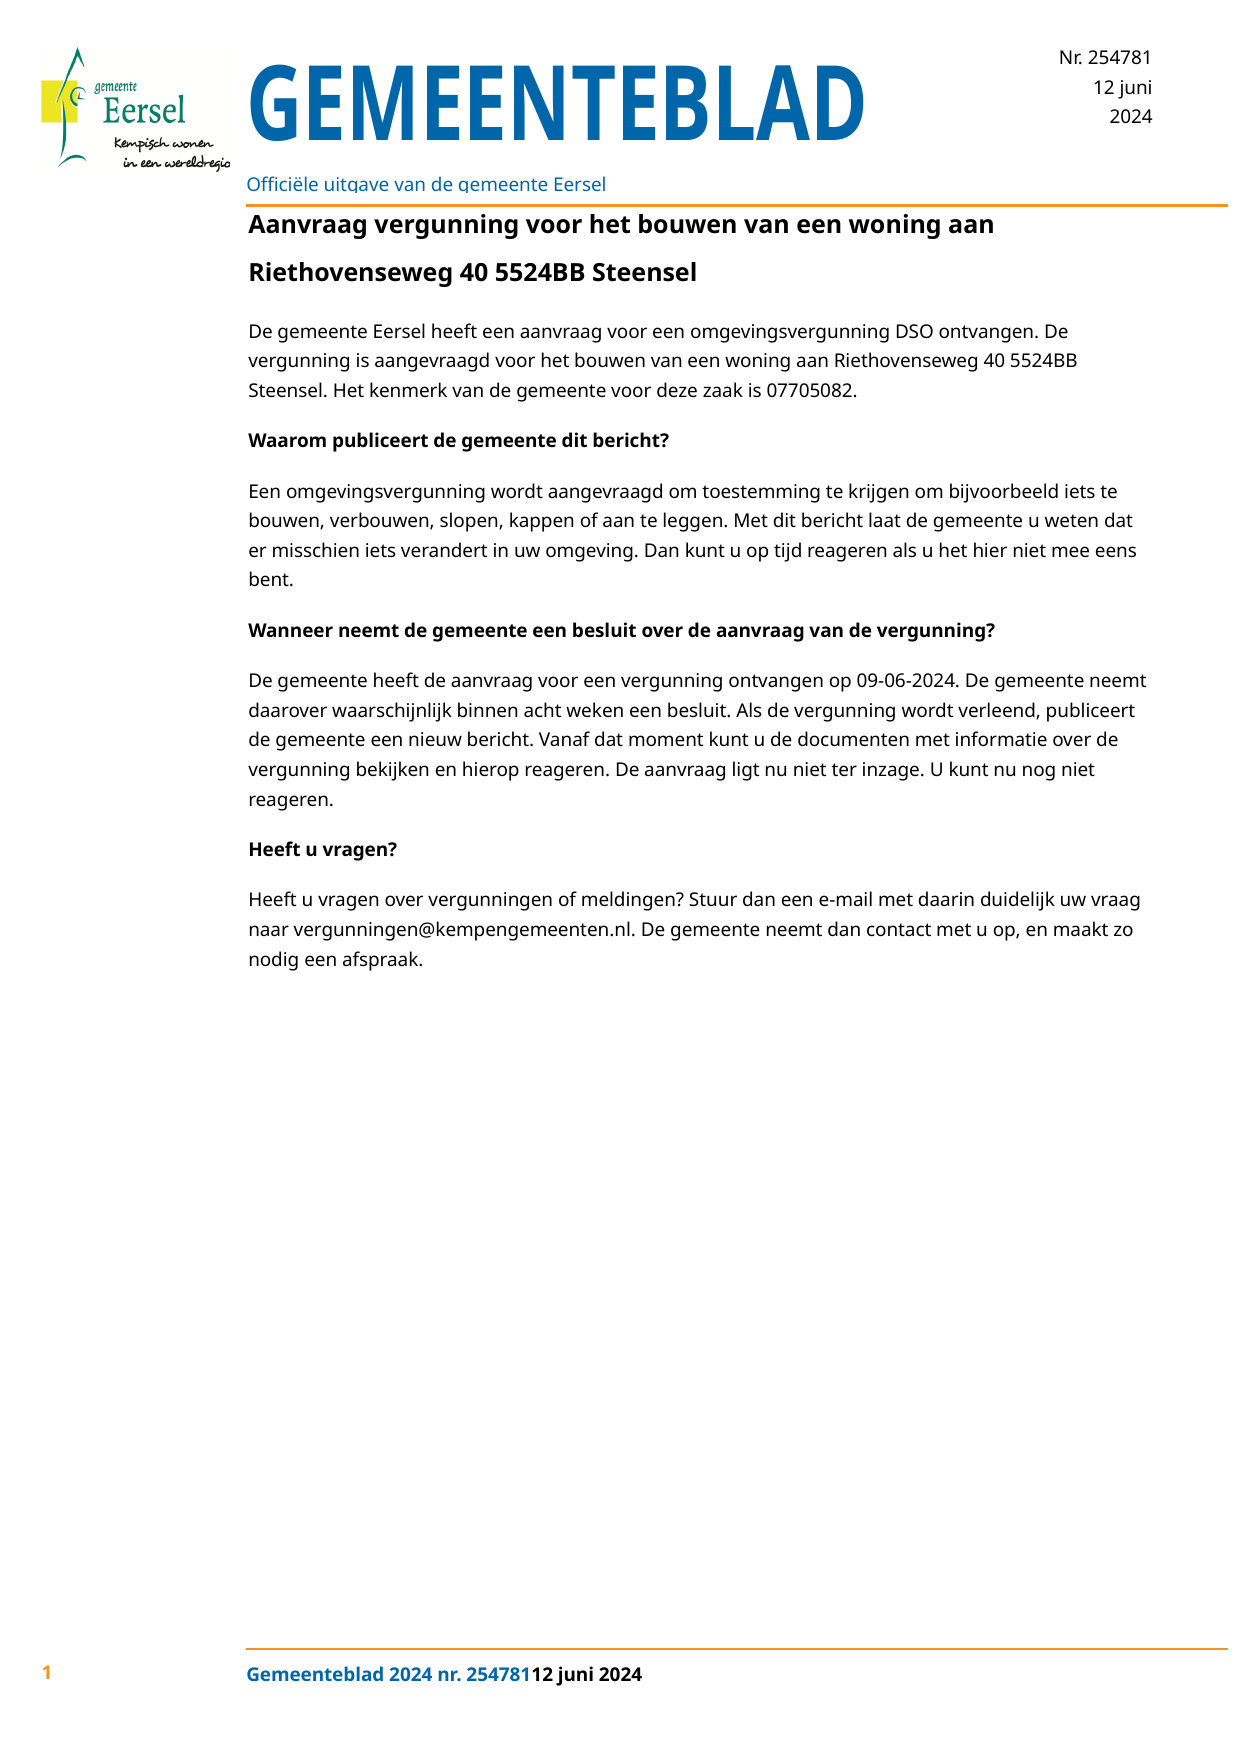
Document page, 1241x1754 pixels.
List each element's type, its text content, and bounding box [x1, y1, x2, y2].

text Een omgevingsvergunning wordt aangevraagd om toestemming te krijgen om bijvoorbeeld iets te bouwen, verbouwen, slopen, kappen of aan te leggen. Met dit bericht laat de gemeente u weten dat er misschien iets verandert in uw omgeving. Dan kunt u op tijd reageren als u het hier niet mee eens bent. [248, 478, 1152, 592]
picture [41, 47, 231, 172]
text De gemeente heeft de aanvraag voor een vergunning ontvangen op 09-06-2024. De gemeente neemt daarover waarschijnlijk binnen acht weken een besluit. Als de vergunning wordt verleend, publiceert de gemeente een nieuw bericht. Vanaf dat moment kunt u de documenten met informatie over de vergunning bekijken en hierop reageren. De aanvraag ligt nu niet ter inzage. U kunt nu nog niet reageren. [248, 667, 1152, 812]
text De gemeente Eersel heeft een aanvraag voor een omgevingsvergunning DSO ontvangen. De vergunning is aangevraagd voor het bouwen van een woning aan Riethovenseweg 40 5524BB Steensel. Het kenmerk van de gemeente voor deze zaak is 07705082. [248, 318, 1152, 403]
text Waarom publiceert de gemeente dit bericht? [248, 427, 1152, 453]
text Wanneer neemt de gemeente een besluit over de aanvraag van de vergunning? [248, 617, 1152, 643]
text Heeft u vragen? [248, 836, 1152, 862]
text Heeft u vragen over vergunningen of meldingen? Stuur dan een e-mail met daarin duidelijk uw vraag naar vergunningen@kempengemeenten.nl. De gemeente neemt dan contact met u op, en maakt zo nodig een afspraak. [248, 887, 1152, 972]
text Aanvraag vergunning voor het bouwen van een woning aan Riethovenseweg 40 5524BB Steensel [248, 207, 1152, 288]
